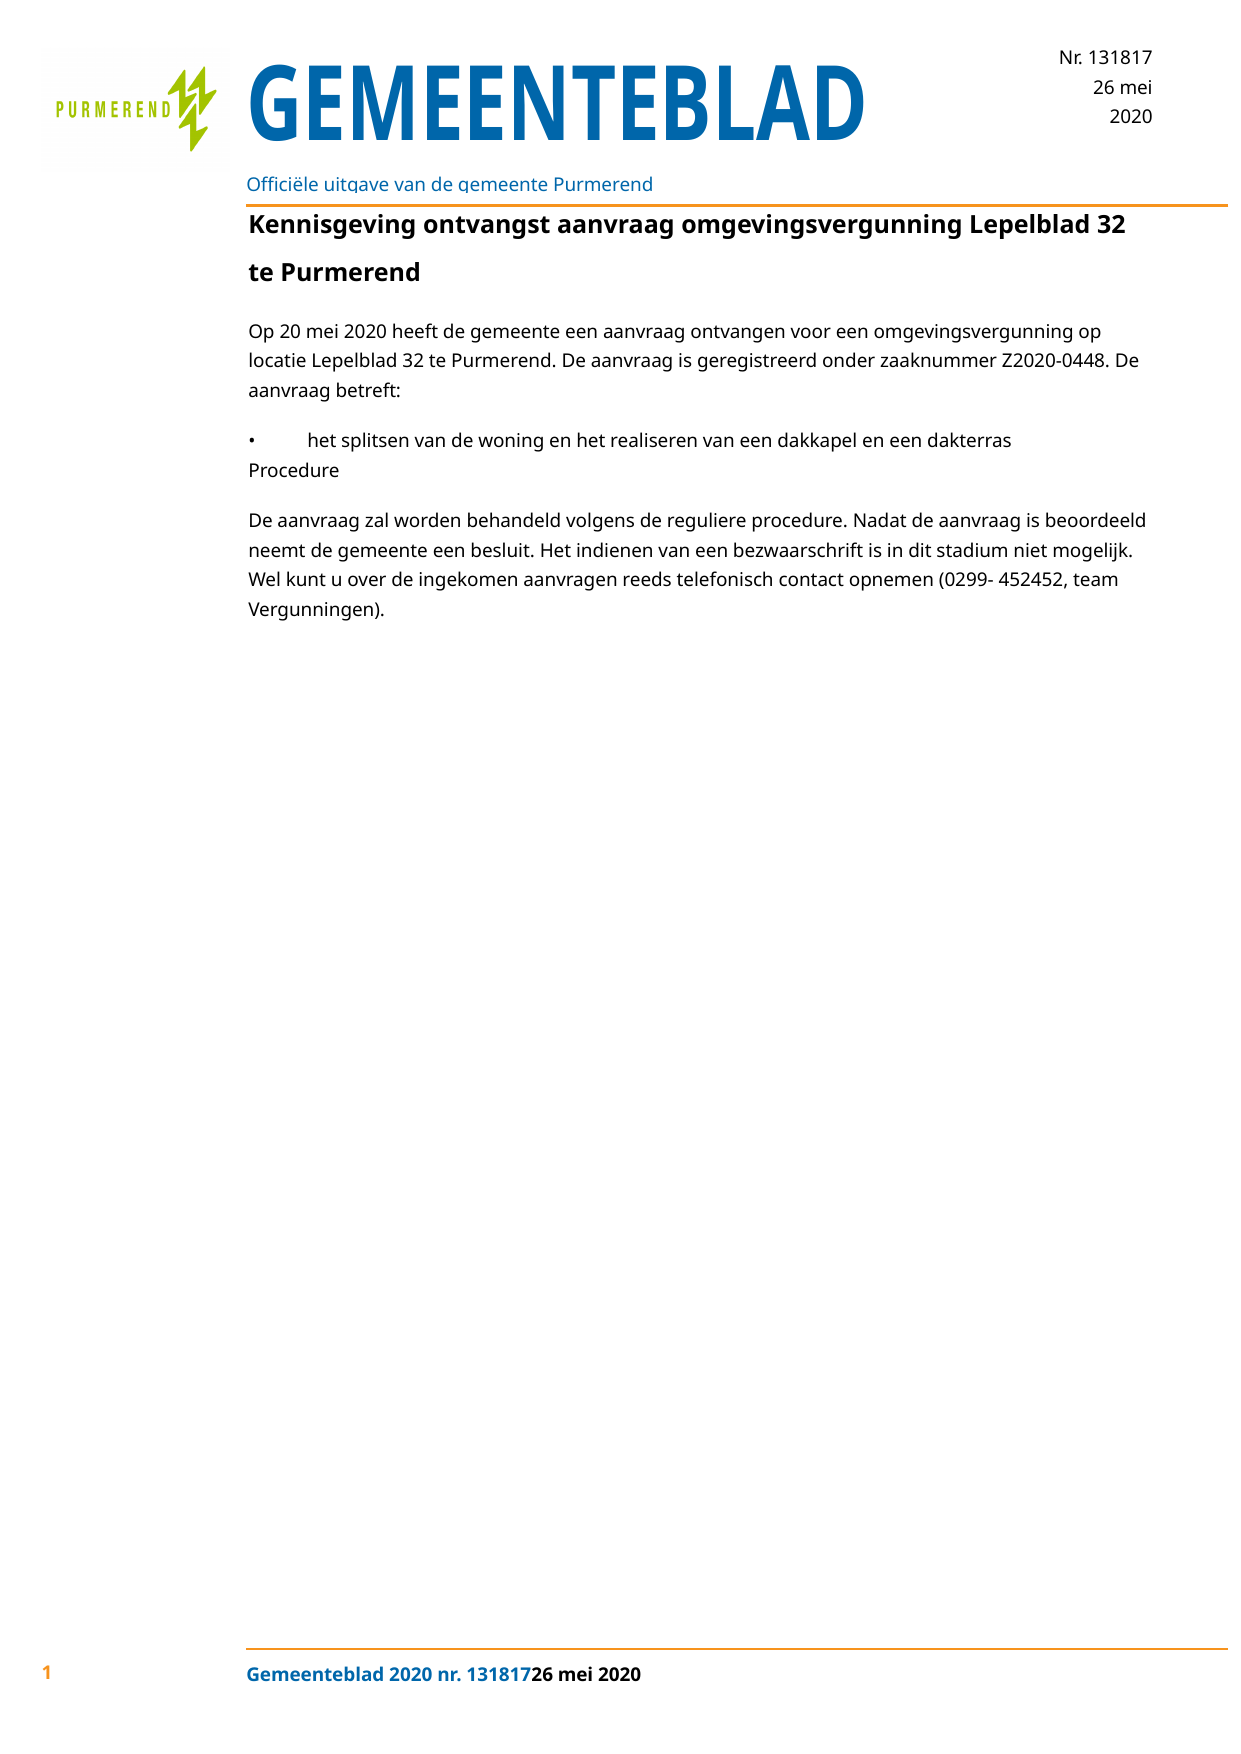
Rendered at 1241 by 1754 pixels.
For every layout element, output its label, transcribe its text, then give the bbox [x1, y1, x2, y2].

text Procedure [248, 457, 1152, 483]
text Op 20 mei 2020 heeft de gemeente een aanvraag ontvangen voor een omgevingsvergunning op locatie Lepelblad 32 te Purmerend. De aanvraag is geregistreerd onder zaaknummer Z2020-0448. De aanvraag betreft: [248, 318, 1152, 403]
text Kennisgeving ontvangst aanvraag omgevingsvergunning Lepelblad 32 te Purmerend [248, 207, 1152, 288]
text De aanvraag zal worden behandeld volgens de reguliere procedure. Nadat de aanvraag is beoordeeld neemt de gemeente een besluit. Het indienen van een bezwaarschrift is in dit stadium niet mogelijk. Wel kunt u over de ingekomen aanvragen reeds telefonisch contact opnemen (0299- 452452, team Vergunningen). [248, 507, 1152, 622]
picture [41, 47, 231, 172]
list het splitsen van de woning en het realiseren van een dakkapel en een dakterras [248, 427, 1152, 453]
